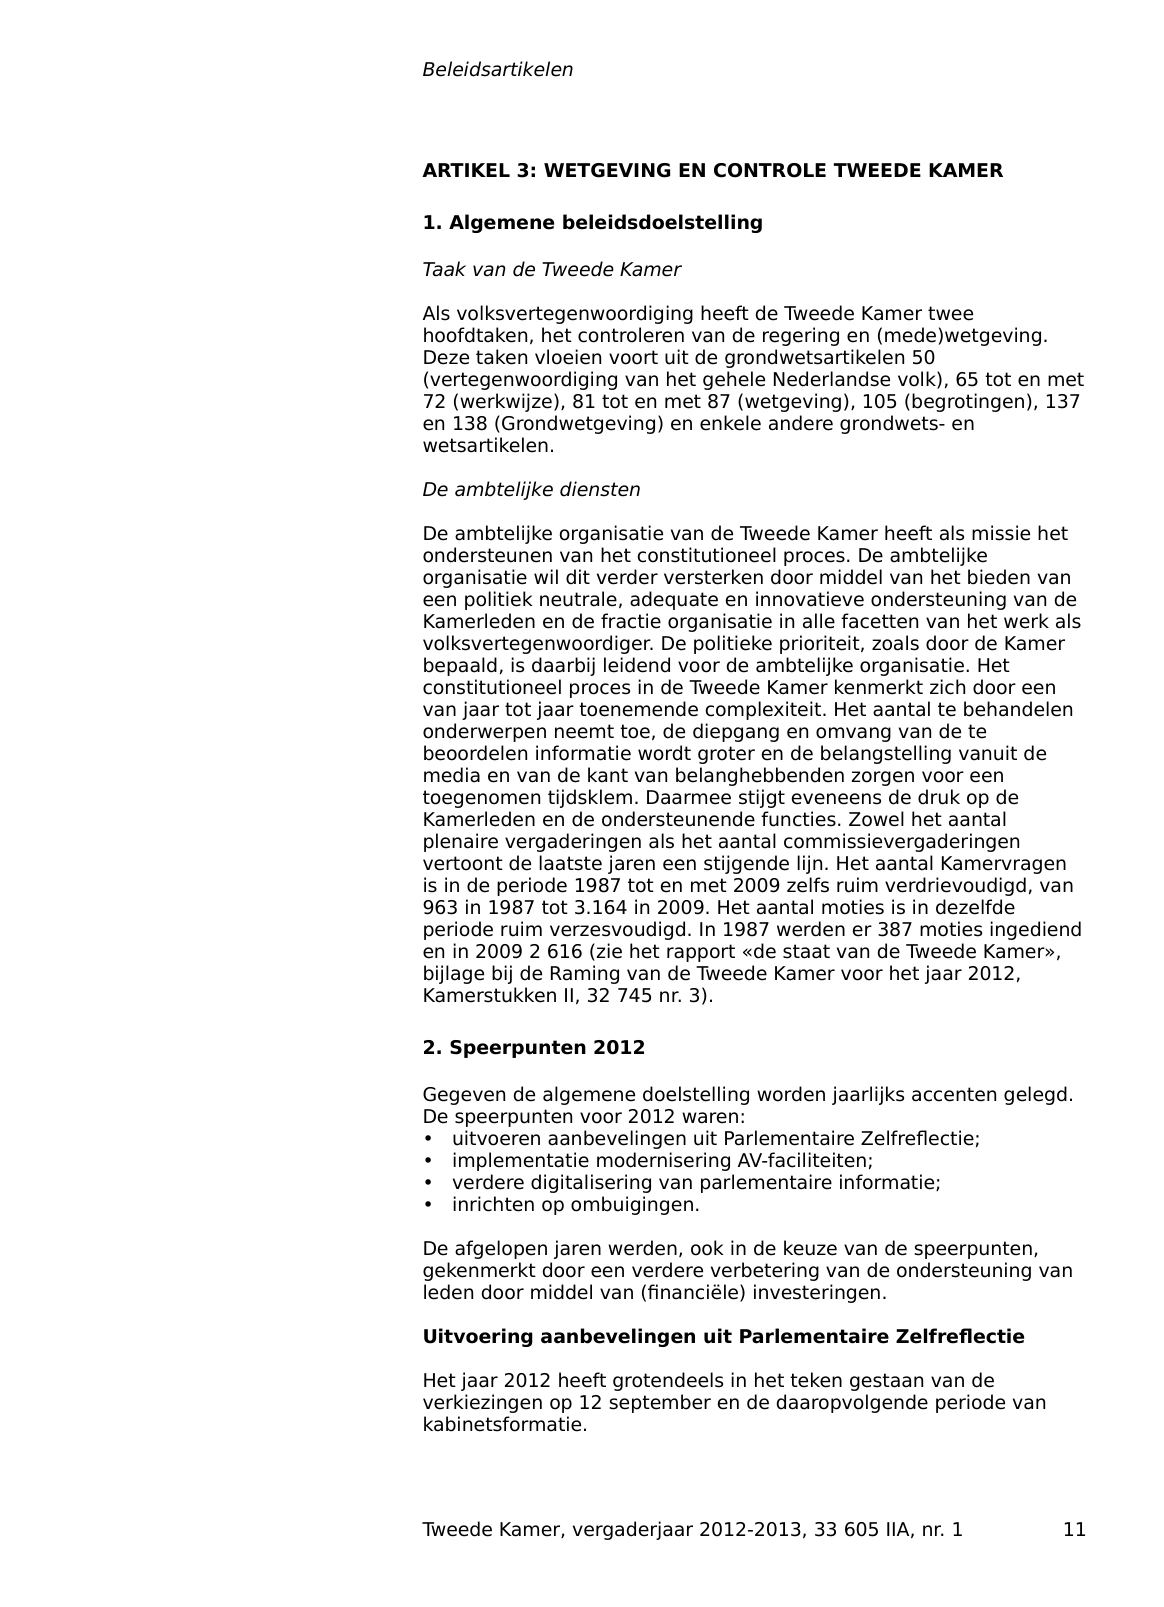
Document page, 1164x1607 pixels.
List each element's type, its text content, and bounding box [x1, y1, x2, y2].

text Het jaar 2012 heeft grotendeels in het teken gestaan van de verkiezingen op 12 september en de daaropvolgende periode van kabinetsformatie. [422, 1370, 1087, 1436]
subtitle 1. Algemene beleidsdoelstelling [422, 212, 1087, 234]
text De afgelopen jaren werden, ook in de keuze van de speerpunten, gekenmerkt door een verdere verbetering van de ondersteuning van leden door middel van (financiële) investeringen. [422, 1238, 1087, 1304]
text • inrichten op ombuigingen. [422, 1194, 1087, 1216]
text • uitvoeren aanbevelingen uit Parlementaire Zelfreflectie; [422, 1128, 1087, 1150]
subtitle ARTIKEL 3: WETGEVING EN CONTROLE TWEEDE KAMER [422, 160, 1087, 182]
text De ambtelijke organisatie van de Tweede Kamer heeft als missie het ondersteunen van het constitutioneel proces. De ambtelijke organisatie wil dit verder versterken door middel van het bieden van een politiek neutrale, adequate en innovatieve ondersteuning van de Kamerleden en de fractie organisatie in alle facetten van het werk als volksvertegenwoordiger. De politieke prioriteit, zoals door de Kamer bepaald, is daarbij leidend voor de ambtelijke organisatie. Het constitutioneel proces in de Tweede Kamer kenmerkt zich door een van jaar tot jaar toenemende complexiteit. Het aantal te behandelen onderwerpen neemt toe, de diepgang en omvang van de te beoordelen informatie wordt groter en de belangstelling vanuit de media en van de kant van belanghebbenden zorgen voor een toegenomen tijdsklem. Daarmee stijgt eveneens de druk op de Kamerleden en de ondersteunende functies. Zowel het aantal plenaire vergaderingen als het aantal commissievergaderingen vertoont de laatste jaren een stijgende lijn. Het aantal Kamervragen is in de periode 1987 tot en met 2009 zelfs ruim verdrievoudigd, van 963 in 1987 tot 3.164 in 2009. Het aantal moties is in dezelfde periode ruim verzesvoudigd. In 1987 werden er 387 moties ingediend en in 2009 2 616 (zie het rapport «de staat van de Tweede Kamer», bijlage bij de Raming van de Tweede Kamer voor het jaar 2012, Kamerstukken II, 32 745 nr. 3). [422, 523, 1087, 1007]
text Gegeven de algemene doelstelling worden jaarlijks accenten gelegd. De speerpunten voor 2012 waren: [422, 1084, 1087, 1128]
subtitle 2. Speerpunten 2012 [422, 1037, 1087, 1059]
text • implementatie modernisering AV-faciliteiten; [422, 1150, 1087, 1172]
text Als volksvertegenwoordiging heeft de Tweede Kamer twee hoofdtaken, het controleren van de regering en (mede)wetgeving. Deze taken vloeien voort uit de grondwetsartikelen 50 (vertegenwoordiging van het gehele Nederlandse volk), 65 tot en met 72 (werkwijze), 81 tot en met 87 (wetgeving), 105 (begrotingen), 137 en 138 (Grondwetgeving) en enkele andere grondwets- en wetsartikelen. [422, 303, 1087, 457]
subtitle Uitvoering aanbevelingen uit Parlementaire Zelfreflectie [422, 1326, 1087, 1348]
text • verdere digitalisering van parlementaire informatie; [422, 1172, 1087, 1194]
subtitle Taak van de Tweede Kamer [422, 259, 1087, 281]
subtitle De ambtelijke diensten [422, 479, 1087, 501]
